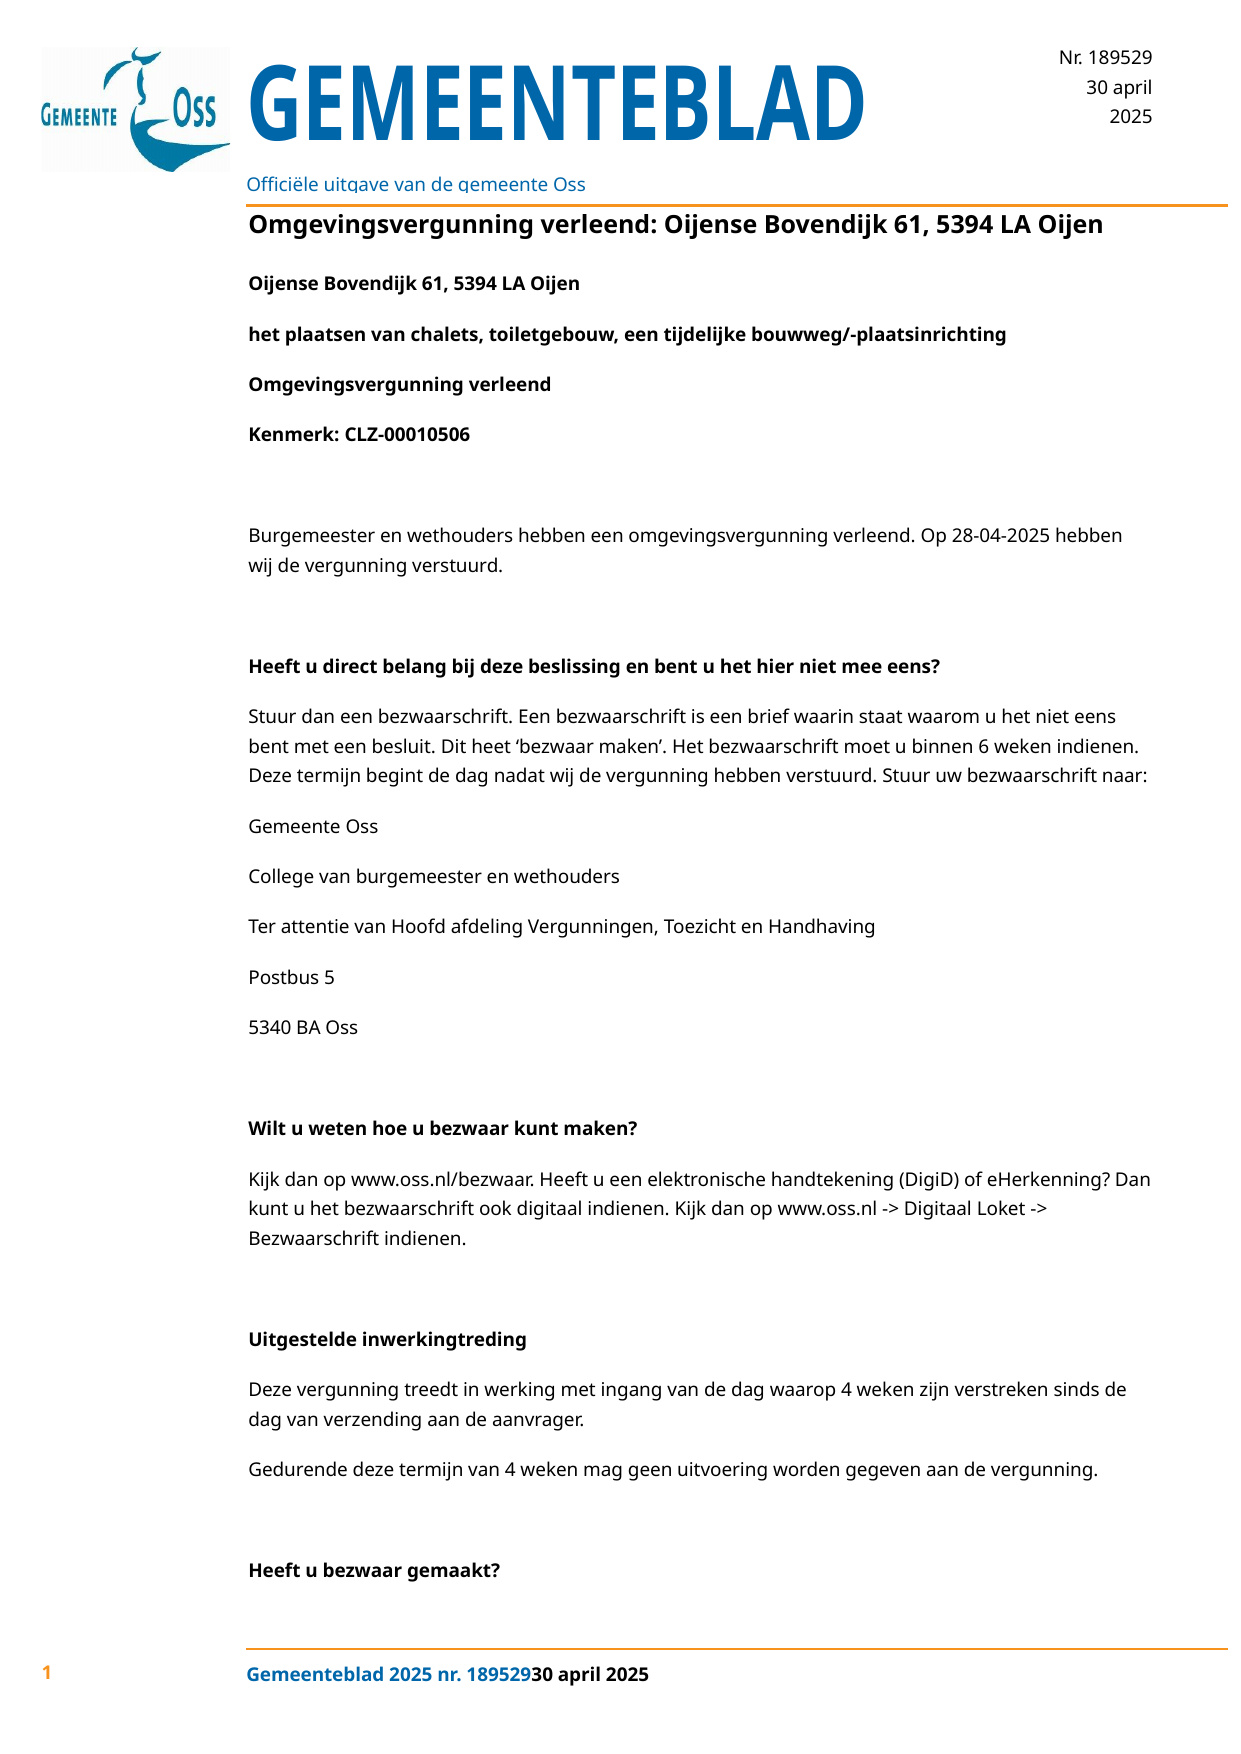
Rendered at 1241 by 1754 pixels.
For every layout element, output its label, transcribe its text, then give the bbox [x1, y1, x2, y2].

text Gemeente Oss [248, 813, 1152, 838]
text Burgemeester en wethouders hebben een omgevingsvergunning verleend. Op 28-04-2025 hebben wij de vergunning verstuurd. [248, 522, 1152, 578]
text het plaatsen van chalets, toiletgebouw, een tijdelijke bouwweg/-plaatsinrichting [248, 321, 1152, 346]
text Heeft u direct belang bij deze beslissing en bent u het hier niet mee eens? [248, 653, 1152, 678]
text Oijense Bovendijk 61, 5394 LA Oijen [248, 270, 1152, 296]
text Kijk dan op www.oss.nl/bezwaar. Heeft u een elektronische handtekening (DigiD) of eHerkenning? Dan kunt u het bezwaarschrift ook digitaal indienen. Kijk dan op www.oss.nl -> Digitaal Loket -> Bezwaarschrift indienen. [248, 1166, 1152, 1251]
picture [41, 47, 231, 172]
text Wilt u weten hoe u bezwaar kunt maken? [248, 1115, 1152, 1141]
text Deze vergunning treedt in werking met ingang van de dag waarop 4 weken zijn verstreken sinds de dag van verzending aan de aanvrager. [248, 1376, 1152, 1431]
text Stuur dan een bezwaarschrift. Een bezwaarschrift is een brief waarin staat waarom u het niet eens bent met een besluit. Dit heet ‘bezwaar maken’. Het bezwaarschrift moet u binnen 6 weken indienen. Deze termijn begint de dag nadat wij de vergunning hebben verstuurd. Stuur uw bezwaarschrift naar: [248, 703, 1152, 788]
text Omgevingsvergunning verleend: Oijense Bovendijk 61, 5394 LA Oijen [248, 207, 1152, 241]
text Gedurende deze termijn van 4 weken mag geen uitvoering worden gegeven aan de vergunning. [248, 1456, 1152, 1482]
text Postbus 5 [248, 964, 1152, 990]
text Uitgestelde inwerkingtreding [248, 1326, 1152, 1351]
text Heeft u bezwaar gemaakt? [248, 1557, 1152, 1583]
text 5340 BA Oss [248, 1014, 1152, 1040]
text Omgevingsvergunning verleend [248, 371, 1152, 397]
text College van burgemeester en wethouders [248, 863, 1152, 889]
text Kenmerk: CLZ-00010506 [248, 422, 1152, 447]
text Ter attentie van Hoofd afdeling Vergunningen, Toezicht en Handhaving [248, 914, 1152, 939]
